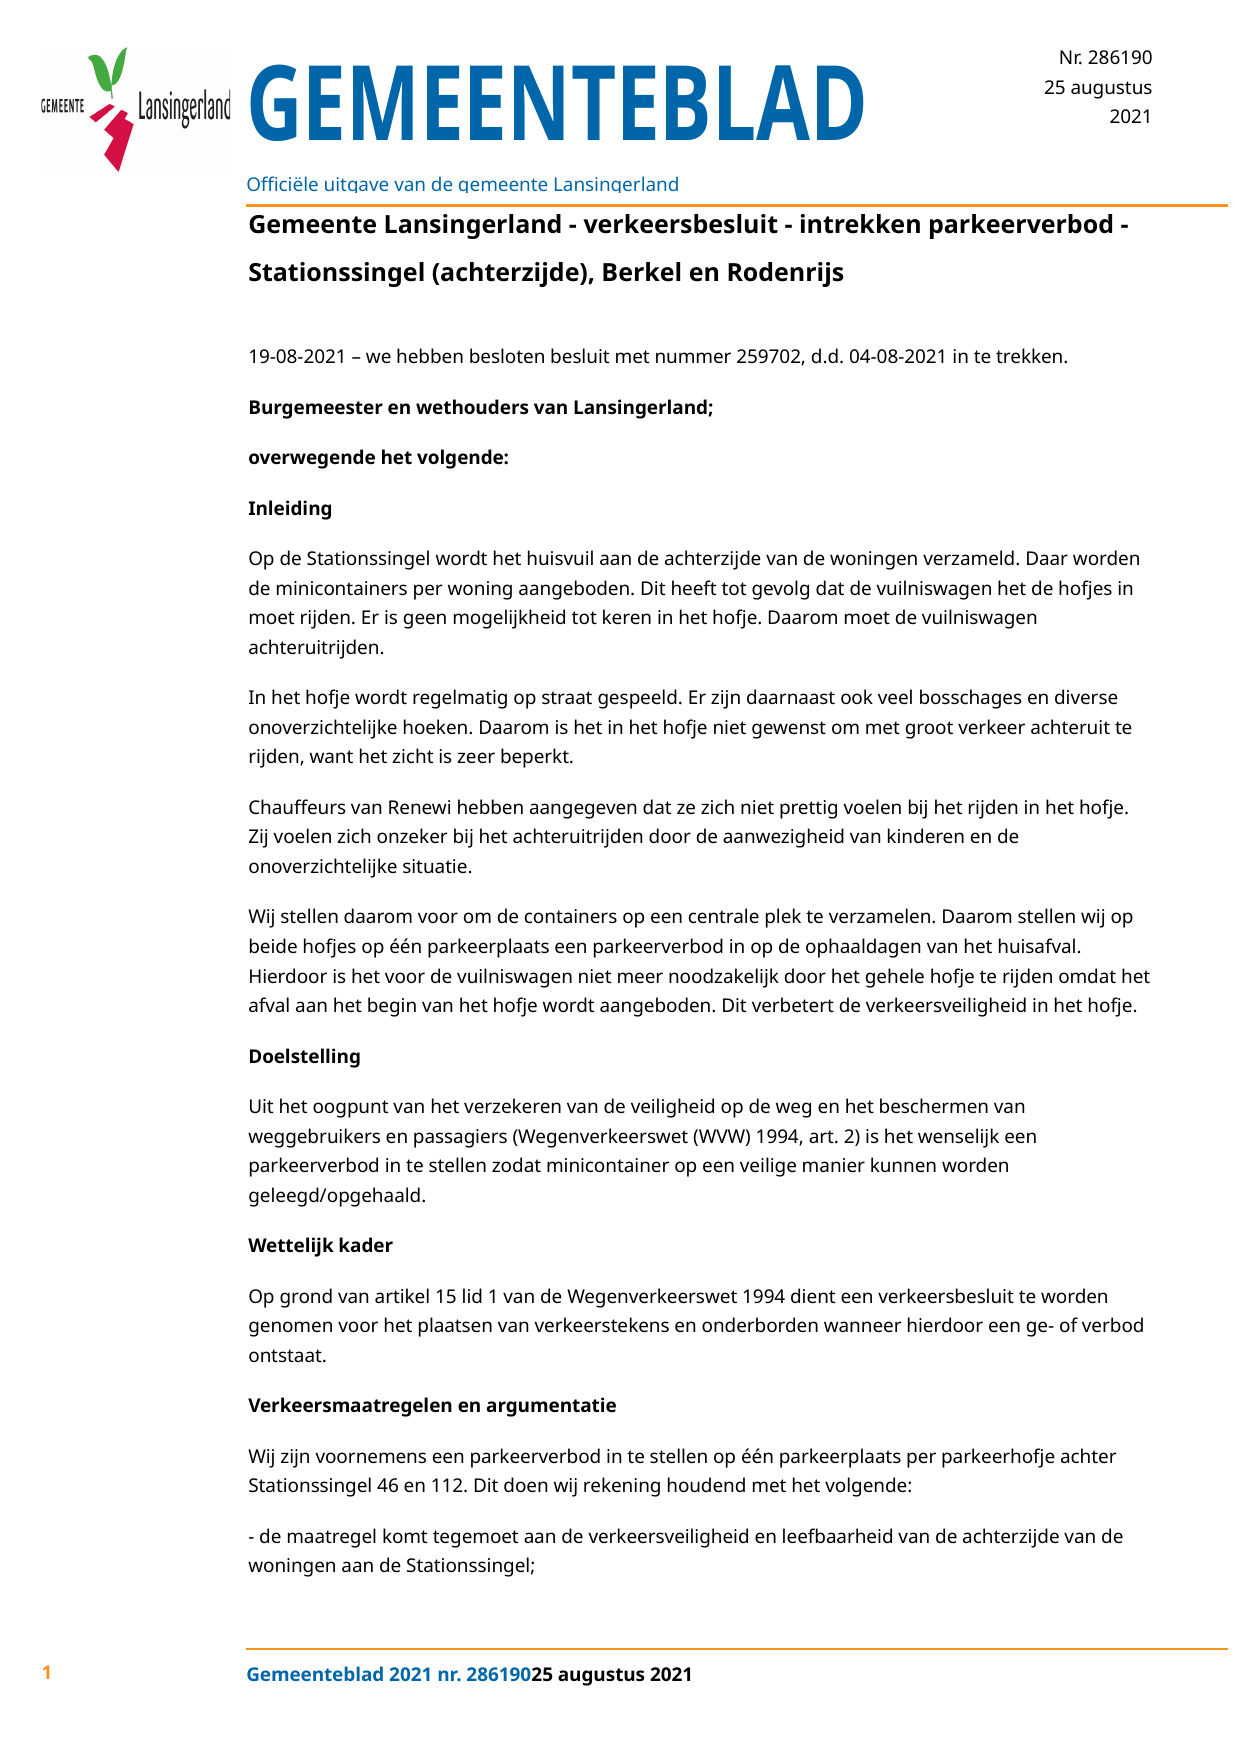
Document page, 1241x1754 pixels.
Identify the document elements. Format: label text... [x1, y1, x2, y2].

text Op de Stationssingel wordt het huisvuil aan de achterzijde van de woningen verzameld. Daar worden de minicontainers per woning aangeboden. Dit heeft tot gevolg dat de vuilniswagen het de hofjes in moet rijden. Er is geen mogelijkheid tot keren in het hofje. Daarom moet de vuilniswagen achteruitrijden. [248, 545, 1152, 660]
text 19-08-2021 – we hebben besloten besluit met nummer 259702, d.d. 04-08-2021 in te trekken. [248, 344, 1152, 369]
text Wettelijk kader [248, 1232, 1152, 1258]
text Op grond van artikel 15 lid 1 van de Wegenverkeerswet 1994 dient een verkeersbesluit te worden genomen voor het plaatsen van verkeerstekens en onderborden wanneer hierdoor een ge- of verbod ontstaat. [248, 1283, 1152, 1368]
picture [41, 47, 231, 172]
text Wij zijn voornemens een parkeerverbod in te stellen op één parkeerplaats per parkeerhofje achter Stationssingel 46 en 112. Dit doen wij rekening houdend met het volgende: [248, 1443, 1152, 1498]
text Inleiding [248, 495, 1152, 521]
text - de maatregel komt tegemoet aan de verkeersveiligheid en leefbaarheid van de achterzijde van de woningen aan de Stationssingel; [248, 1523, 1152, 1578]
text Verkeersmaatregelen en argumentatie [248, 1392, 1152, 1418]
text Uit het oogpunt van het verzekeren van de veiligheid op de weg en het beschermen van weggebruikers en passagiers (Wegenverkeerswet (WVW) 1994, art. 2) is het wenselijk een parkeerverbod in te stellen zodat minicontainer op een veilige manier kunnen worden geleegd/opgehaald. [248, 1093, 1152, 1208]
text Burgemeester en wethouders van Lansingerland; [248, 394, 1152, 420]
text Gemeente Lansingerland - verkeersbesluit - intrekken parkeerverbod - Stationssingel (achterzijde), Berkel en Rodenrijs [248, 207, 1152, 288]
text Chauffeurs van Renewi hebben aangegeven dat ze zich niet prettig voelen bij het rijden in het hofje. Zij voelen zich onzeker bij het achteruitrijden door de aanwezigheid van kinderen en de onoverzichtelijke situatie. [248, 794, 1152, 879]
text Wij stellen daarom voor om de containers op een centrale plek te verzamelen. Daarom stellen wij op beide hofjes op één parkeerplaats een parkeerverbod in op de ophaaldagen van het huisafval. Hierdoor is het voor de vuilniswagen niet meer noodzakelijk door het gehele hofje te rijden omdat het afval aan het begin van het hofje wordt aangeboden. Dit verbetert de verkeersveiligheid in het hofje. [248, 904, 1152, 1018]
text Doelstelling [248, 1043, 1152, 1068]
text In het hofje wordt regelmatig op straat gespeeld. Er zijn daarnaast ook veel bosschages en diverse onoverzichtelijke hoeken. Daarom is het in het hofje niet gewenst om met groot verkeer achteruit te rijden, want het zicht is zeer beperkt. [248, 684, 1152, 769]
text overwegende het volgende: [248, 444, 1152, 470]
